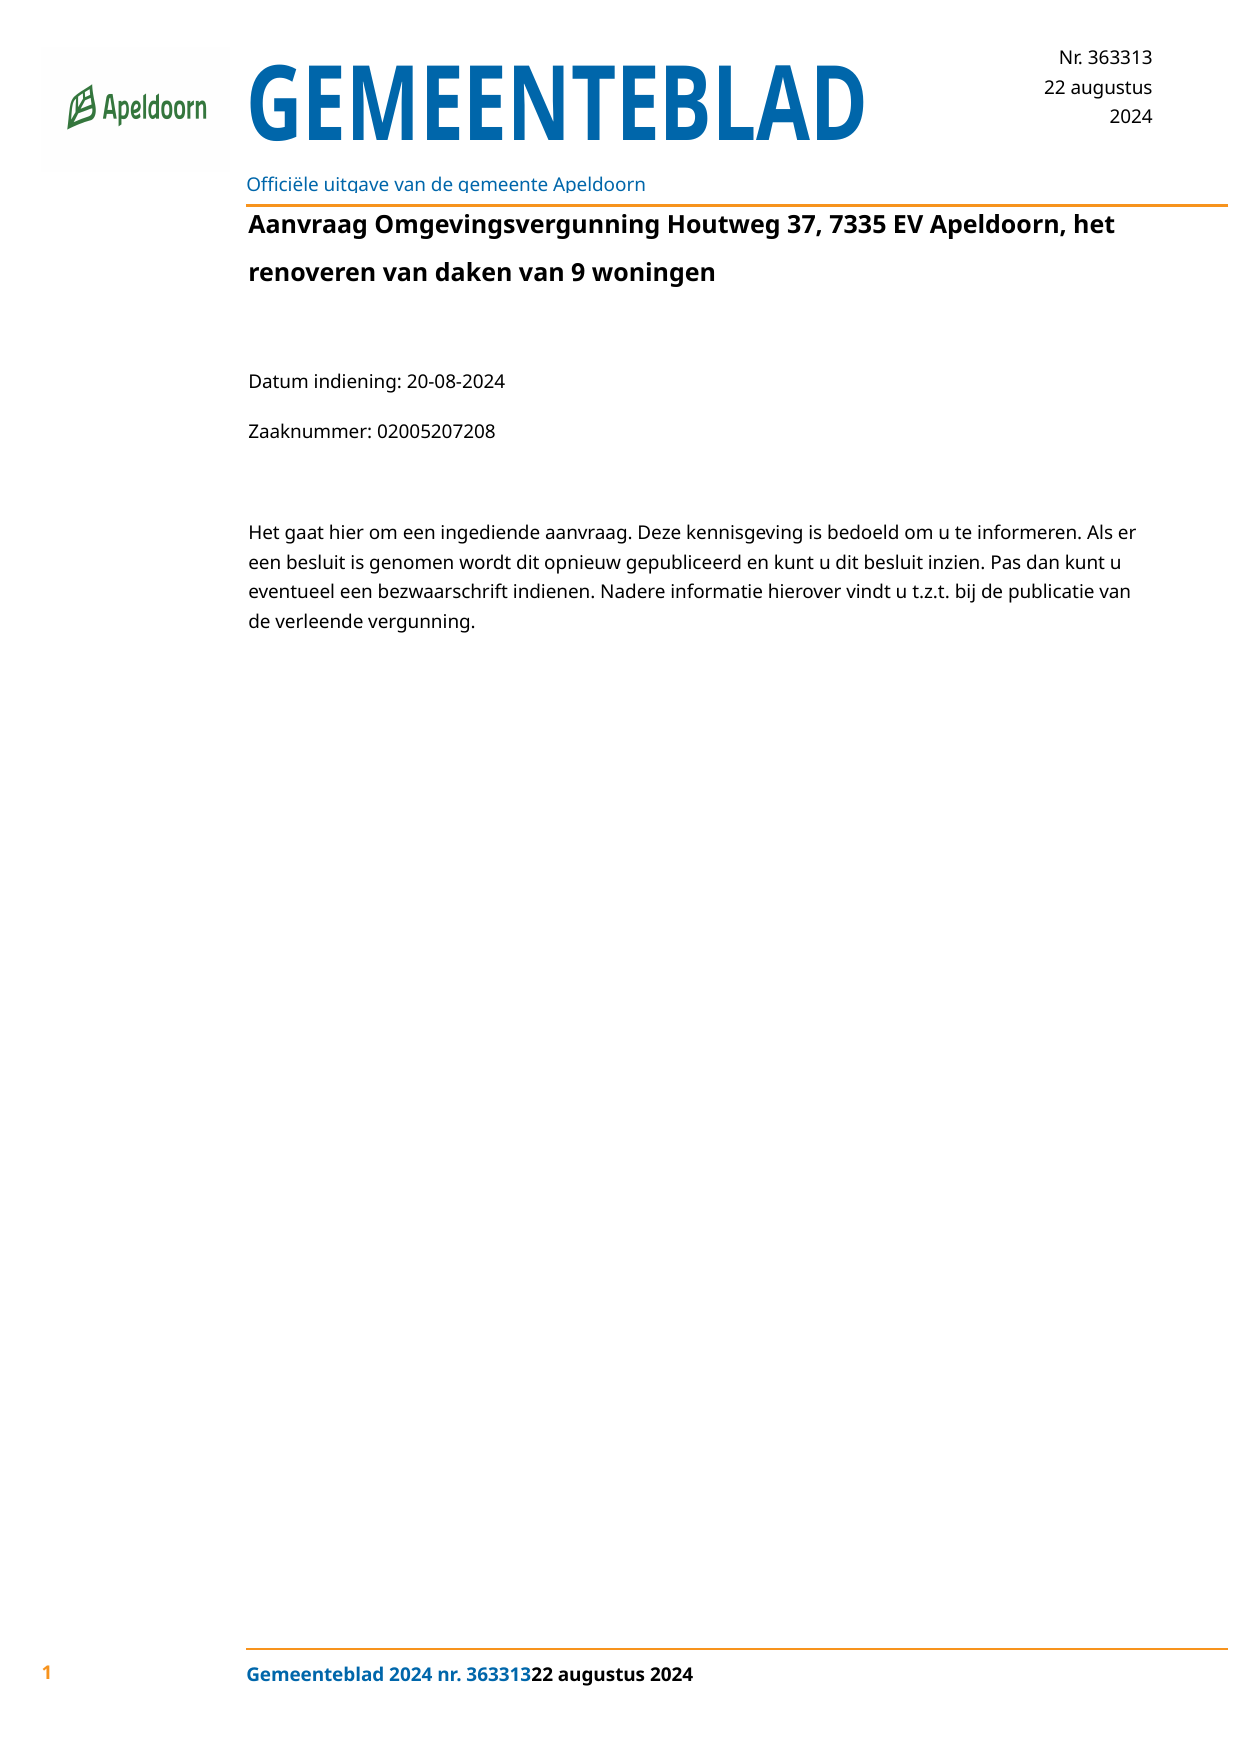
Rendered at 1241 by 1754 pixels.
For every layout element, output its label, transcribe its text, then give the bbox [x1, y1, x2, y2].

text Zaaknummer: 02005207208 [248, 419, 1152, 444]
text Aanvraag Omgevingsvergunning Houtweg 37, 7335 EV Apeldoorn, het renoveren van daken van 9 woningen [248, 207, 1152, 288]
picture [41, 47, 231, 172]
text Het gaat hier om een ingediende aanvraag. Deze kennisgeving is bedoeld om u te informeren. Als er een besluit is genomen wordt dit opnieuw gepubliceerd en kunt u dit besluit inzien. Pas dan kunt u eventueel een bezwaarschrift indienen. Nadere informatie hierover vindt u t.z.t. bij de publicatie van de verleende vergunning. [248, 519, 1152, 634]
text Datum indiening: 20-08-2024 [248, 368, 1152, 394]
